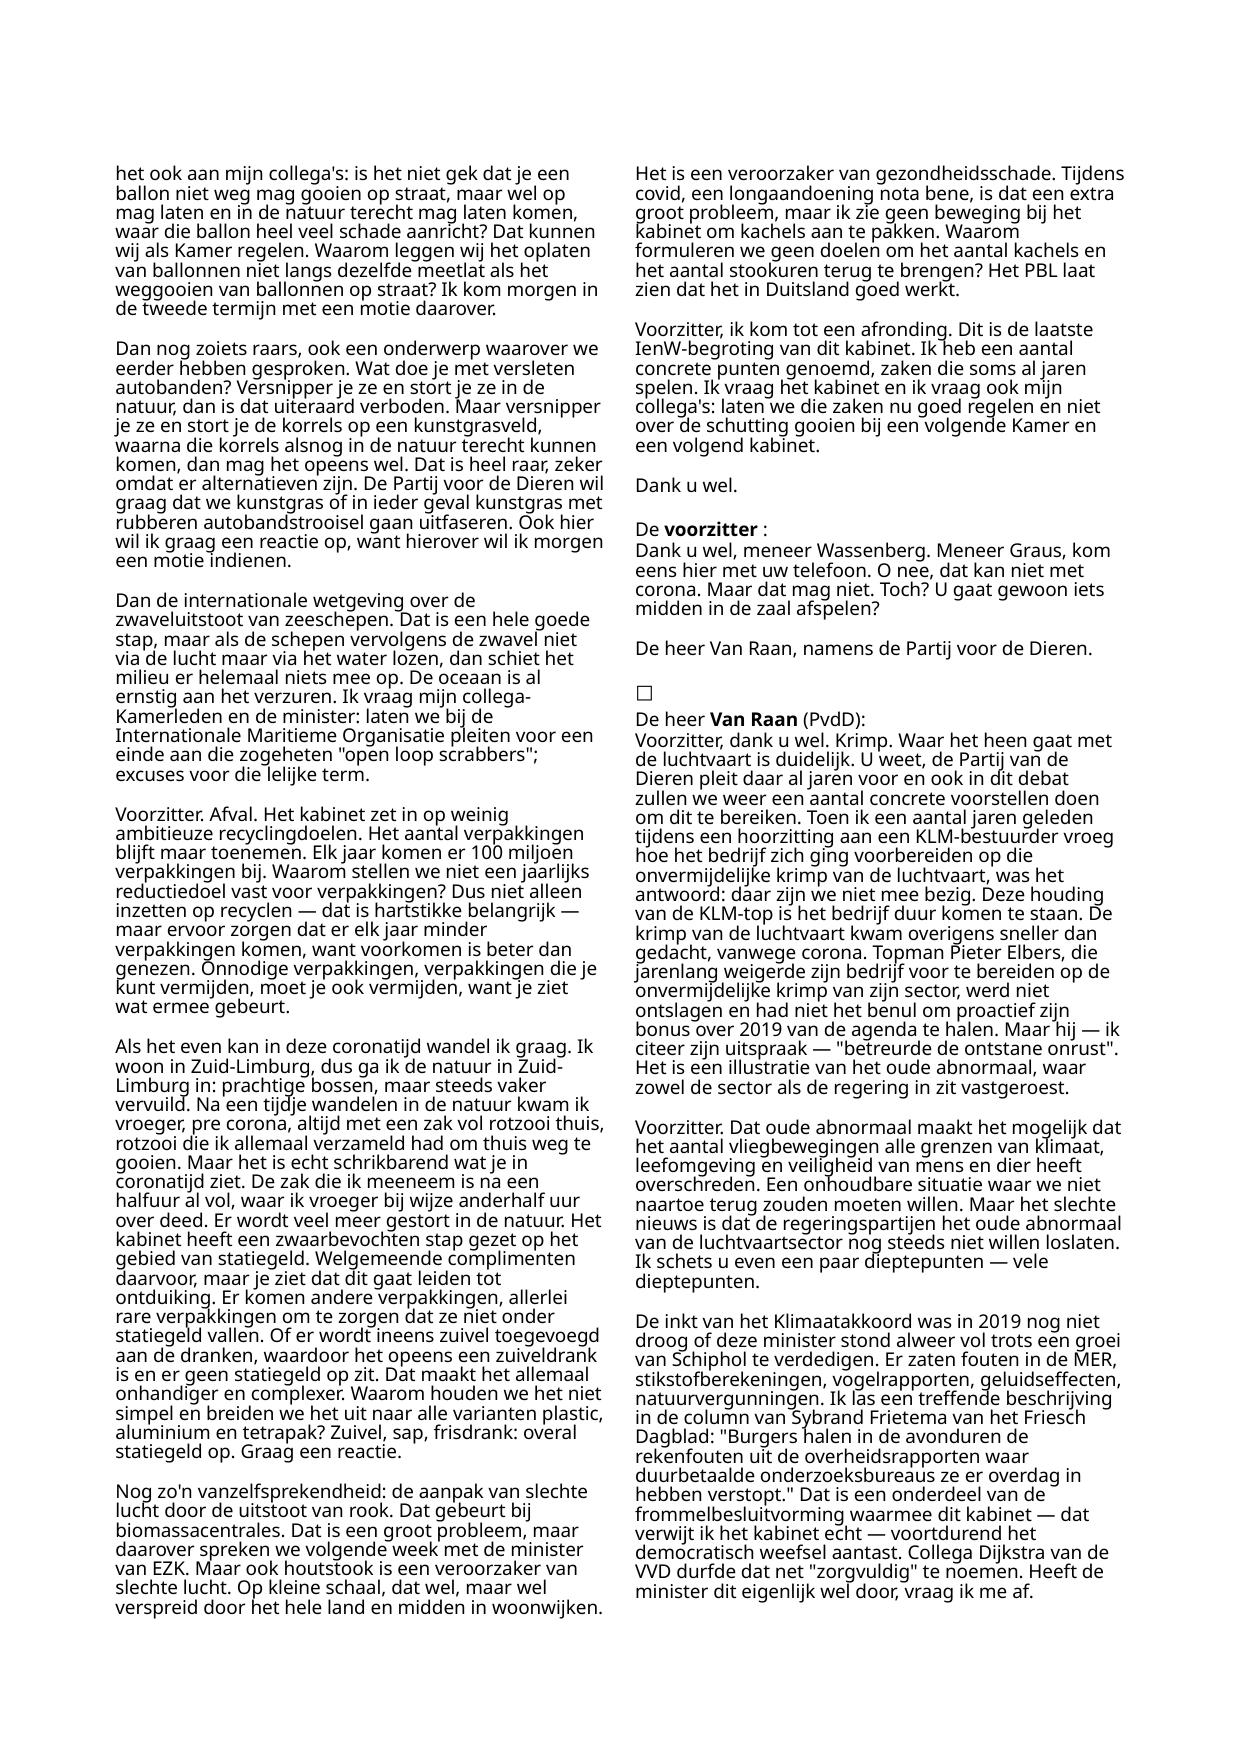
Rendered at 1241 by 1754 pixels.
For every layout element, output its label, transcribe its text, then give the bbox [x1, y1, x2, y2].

text Als het even kan in deze coronatijd wandel ik graag. Ik woon in Zuid-Limburg, dus ga ik de natuur in Zuid-Limburg in: prachtige bossen, maar steeds vaker vervuild. Na een tijdje wandelen in de natuur kwam ik vroeger, pre corona, altijd met een zak vol rotzooi thuis, rotzooi die ik allemaal verzameld had om thuis weg te gooien. Maar het is echt schrikbarend wat je in coronatijd ziet. De zak die ik meeneem is na een halfuur al vol, waar ik vroeger bij wijze anderhalf uur over deed. Er wordt veel meer gestort in de natuur. Het kabinet heeft een zwaarbevochten stap gezet op het gebied van statiegeld. Welgemeende complimenten daarvoor, maar je ziet dat dit gaat leiden tot ontduiking. Er komen andere verpakkingen, allerlei rare verpakkingen om te zorgen dat ze niet onder statiegeld vallen. Of er wordt ineens zuivel toegevoegd aan de dranken, waardoor het opeens een zuiveldrank is en er geen statiegeld op zit. Dat maakt het allemaal onhandiger en complexer. Waarom houden we het niet simpel en breiden we het uit naar alle varianten plastic, aluminium en tetrapak? Zuivel, sap, frisdrank: overal statiegeld op. Graag een reactie. [115, 1038, 605, 1462]
text Dan nog zoiets raars, ook een onderwerp waarover we eerder hebben gesproken. Wat doe je met versleten autobanden? Versnipper je ze en stort je ze in de natuur, dan is dat uiteraard verboden. Maar versnipper je ze en stort je de korrels op een kunstgrasveld, waarna die korrels alsnog in de natuur terecht kunnen komen, dan mag het opeens wel. Dat is heel raar, zeker omdat er alternatieven zijn. De Partij voor de Dieren wil graag dat we kunstgras of in ieder geval kunstgras met rubberen autobandstrooisel gaan uitfaseren. Ook hier wil ik graag een reactie op, want hierover wil ik morgen een motie indienen. [115, 340, 605, 571]
text De voorzitter : [635, 517, 1125, 542]
text Voorzitter, ik kom tot een afronding. Dit is de laatste IenW-begroting van dit kabinet. Ik heb een aantal concrete punten genoemd, zaken die soms al jaren spelen. Ik vraag het kabinet en ik vraag ook mijn collega's: laten we die zaken nu goed regelen en niet over de schutting gooien bij een volgende Kamer en een volgend kabinet. [635, 321, 1125, 456]
text Nog zo'n vanzelfsprekendheid: de aanpak van slechte lucht door de uitstoot van rook. Dat gebeurt bij biomassacentrales. Dat is een groot probleem, maar daarover spreken we volgende week met de minister van EZK. Maar ook houtstook is een veroorzaker van slechte lucht. Op kleine schaal, dat wel, maar wel verspreid door het hele land en midden in woonwijken. [115, 1483, 605, 1618]
text Voorzitter, dank u wel. Krimp. Waar het heen gaat met de luchtvaart is duidelijk. U weet, de Partij van de Dieren pleit daar al jaren voor en ook in dit debat zullen we weer een aantal concrete voorstellen doen om dit te bereiken. Toen ik een aantal jaren geleden tijdens een hoorzitting aan een KLM-bestuurder vroeg hoe het bedrijf zich ging voorbereiden op die onvermijdelijke krimp van de luchtvaart, was het antwoord: daar zijn we niet mee bezig. Deze houding van de KLM-top is het bedrijf duur komen te staan. De krimp van de luchtvaart kwam overigens sneller dan gedacht, vanwege corona. Topman Pieter Elbers, die jarenlang weigerde zijn bedrijf voor te bereiden op de onvermijdelijke krimp van zijn sector, werd niet ontslagen en had niet het benul om proactief zijn bonus over 2019 van de agenda te halen. Maar hij — ik citeer zijn uitspraak — "betreurde de ontstane onrust". Het is een illustratie van het oude abnormaal, waar zowel de sector als de regering in zit vastgeroest. [635, 732, 1125, 1098]
text het ook aan mijn collega's: is het niet gek dat je een ballon niet weg mag gooien op straat, maar wel op mag laten en in de natuur terecht mag laten komen, waar die ballon heel veel schade aanricht? Dat kunnen wij als Kamer regelen. Waarom leggen wij het oplaten van ballonnen niet langs dezelfde meetlat als het weggooien van ballonnen op straat? Ik kom morgen in de tweede termijn met een motie daarover. [115, 165, 605, 319]
text De heer Van Raan (PvdD): [635, 706, 1125, 732]
text Dank u wel, meneer Wassenberg. Meneer Graus, kom eens hier met uw telefoon. O nee, dat kan niet met corona. Maar dat mag niet. Toch? U gaat gewoon iets midden in de zaal afspelen? [635, 542, 1125, 619]
text Dan de internationale wetgeving over de zwaveluitstoot van zeeschepen. Dat is een hele goede stap, maar als de schepen vervolgens de zwavel niet via de lucht maar via het water lozen, dan schiet het milieu er helemaal niets mee op. De oceaan is al ernstig aan het verzuren. Ik vraag mijn collega-Kamerleden en de minister: laten we bij de Internationale Maritieme Organisatie pleiten voor een einde aan die zogeheten "open loop scrabbers"; excuses voor die lelijke term. [115, 592, 605, 785]
text Dank u wel. [635, 477, 1125, 496]
text Voorzitter. Dat oude abnormaal maakt het mogelijk dat het aantal vliegbewegingen alle grenzen van klimaat, leefomgeving en veiligheid van mens en dier heeft overschreden. Een onhoudbare situatie waar we niet naartoe terug zouden moeten willen. Maar het slechte nieuws is dat de regeringspartijen het oude abnormaal van de luchtvaartsector nog steeds niet willen loslaten. Ik schets u even een paar dieptepunten — vele dieptepunten. [635, 1119, 1125, 1292]
text Voorzitter. Afval. Het kabinet zet in op weinig ambitieuze recyclingdoelen. Het aantal verpakkingen blijft maar toenemen. Elk jaar komen er 100 miljoen verpakkingen bij. Waarom stellen we niet een jaarlijks reductiedoel vast voor verpakkingen? Dus niet alleen inzetten op recyclen — dat is hartstikke belangrijk — maar ervoor zorgen dat er elk jaar minder verpakkingen komen, want voorkomen is beter dan genezen. Onnodige verpakkingen, verpakkingen die je kunt vermijden, moet je ook vermijden, want je ziet wat ermee gebeurt. [115, 806, 605, 1018]
text De inkt van het Klimaatakkoord was in 2019 nog niet droog of deze minister stond alweer vol trots een groei van Schiphol te verdedigen. Er zaten fouten in de MER, stikstofberekeningen, vogelrapporten, geluidseffecten, natuurvergunningen. Ik las een treffende beschrijving in de column van Sybrand Frietema van het Friesch Dagblad: "Burgers halen in de avonduren de rekenfouten uit de overheidsrapporten waar duurbetaalde onderzoeksbureaus ze er overdag in hebben verstopt." Dat is een onderdeel van de frommelbesluitvorming waarmee dit kabinet — dat verwijt ik het kabinet echt — voortdurend het democratisch weefsel aantast. Collega Dijkstra van de VVD durfde dat net "zorgvuldig" te noemen. Heeft de minister dit eigenlijk wel door, vraag ik me af. [635, 1313, 1125, 1602]
text ⬜ [635, 680, 1125, 706]
text De heer Van Raan, namens de Partij voor de Dieren. [635, 640, 1125, 659]
text Het is een veroorzaker van gezondheidsschade. Tijdens covid, een longaandoening nota bene, is dat een extra groot probleem, maar ik zie geen beweging bij het kabinet om kachels aan te pakken. Waarom formuleren we geen doelen om het aantal kachels en het aantal stookuren terug te brengen? Het PBL laat zien dat het in Duitsland goed werkt. [635, 165, 1125, 300]
